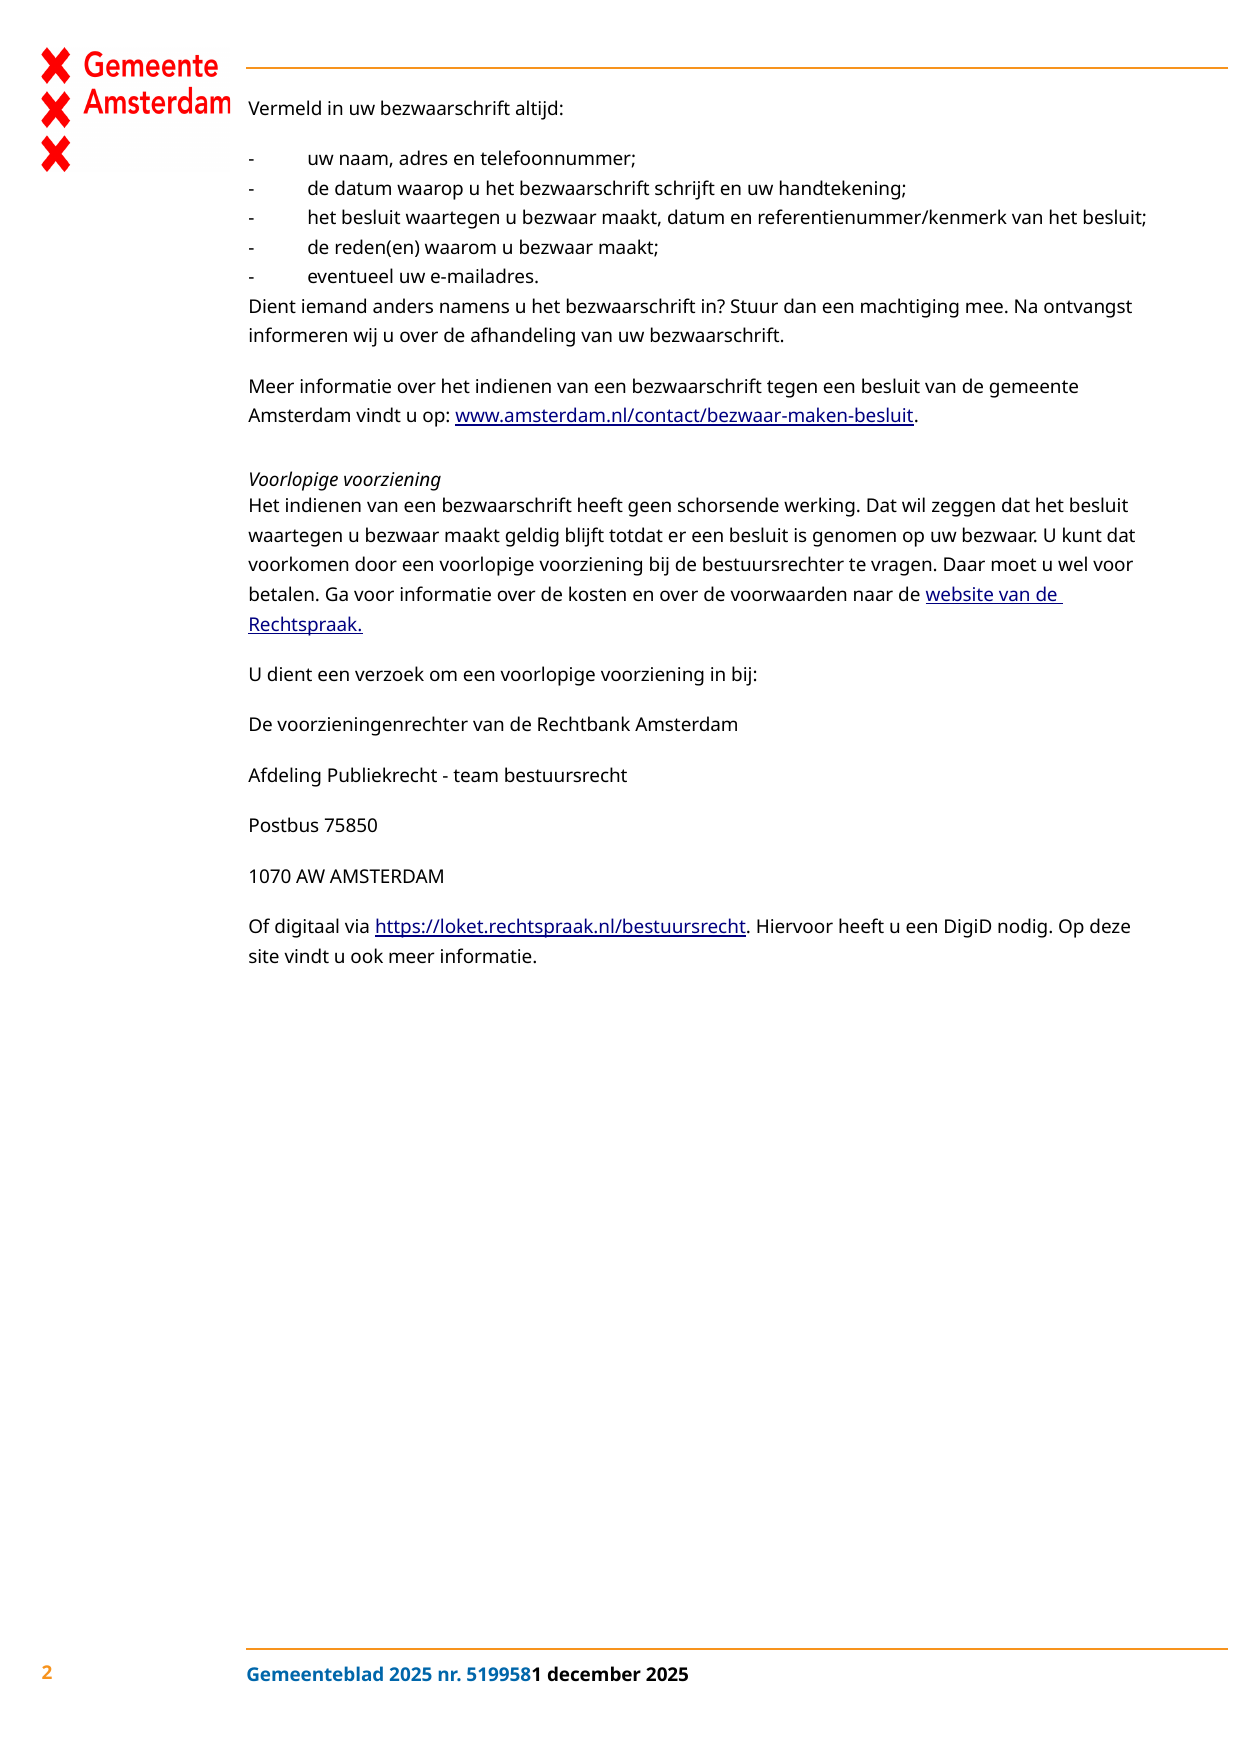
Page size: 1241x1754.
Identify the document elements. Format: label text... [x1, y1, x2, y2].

text Of digitaal via https://loket.rechtspraak.nl/bestuursrecht. Hiervoor heeft u een DigiD nodig. Op deze site vindt u ook meer informatie. [248, 913, 1152, 968]
list het besluit waartegen u bezwaar maakt, datum en referentienummer/kenmerk van het besluit; [248, 204, 1152, 230]
text Vermeld in uw bezwaarschrift altijd: [248, 95, 1152, 121]
list uw naam, adres en telefoonnummer; [248, 145, 1152, 171]
list eventueel uw e-mailadres. [248, 263, 1152, 289]
text U dient een verzoek om een voorlopige voorziening in bij: [248, 661, 1152, 687]
text De voorzieningenrechter van de Rechtbank Amsterdam [248, 712, 1152, 737]
text Dient iemand anders namens u het bezwaarschrift in? Stuur dan een machtiging mee. Na ontvangst informeren wij u over de afhandeling van uw bezwaarschrift. [248, 293, 1152, 348]
picture [41, 47, 231, 172]
text Afdeling Publiekrecht - team bestuursrecht [248, 762, 1152, 788]
text Postbus 75850 [248, 812, 1152, 838]
text Het indienen van een bezwaarschrift heeft geen schorsende werking. Dat wil zeggen dat het besluit waartegen u bezwaar maakt geldig blijft totdat er een besluit is genomen op uw bezwaar. U kunt dat voorkomen door een voorlopige voorziening bij de bestuursrechter te vragen. Daar moet u wel voor betalen. Ga voor informatie over de kosten en over de voorwaarden naar de website van de Rechtspraak. [248, 492, 1152, 636]
list de datum waarop u het bezwaarschrift schrijft en uw handtekening; [248, 175, 1152, 201]
list de reden(en) waarom u bezwaar maakt; [248, 234, 1152, 260]
text 1070 AW AMSTERDAM [248, 863, 1152, 888]
text Meer informatie over het indienen van een bezwaarschrift tegen een besluit van de gemeente Amsterdam vindt u op: www.amsterdam.nl/contact/bezwaar-maken-besluit. [248, 373, 1152, 428]
text Voorlopige voorziening [248, 467, 1152, 492]
